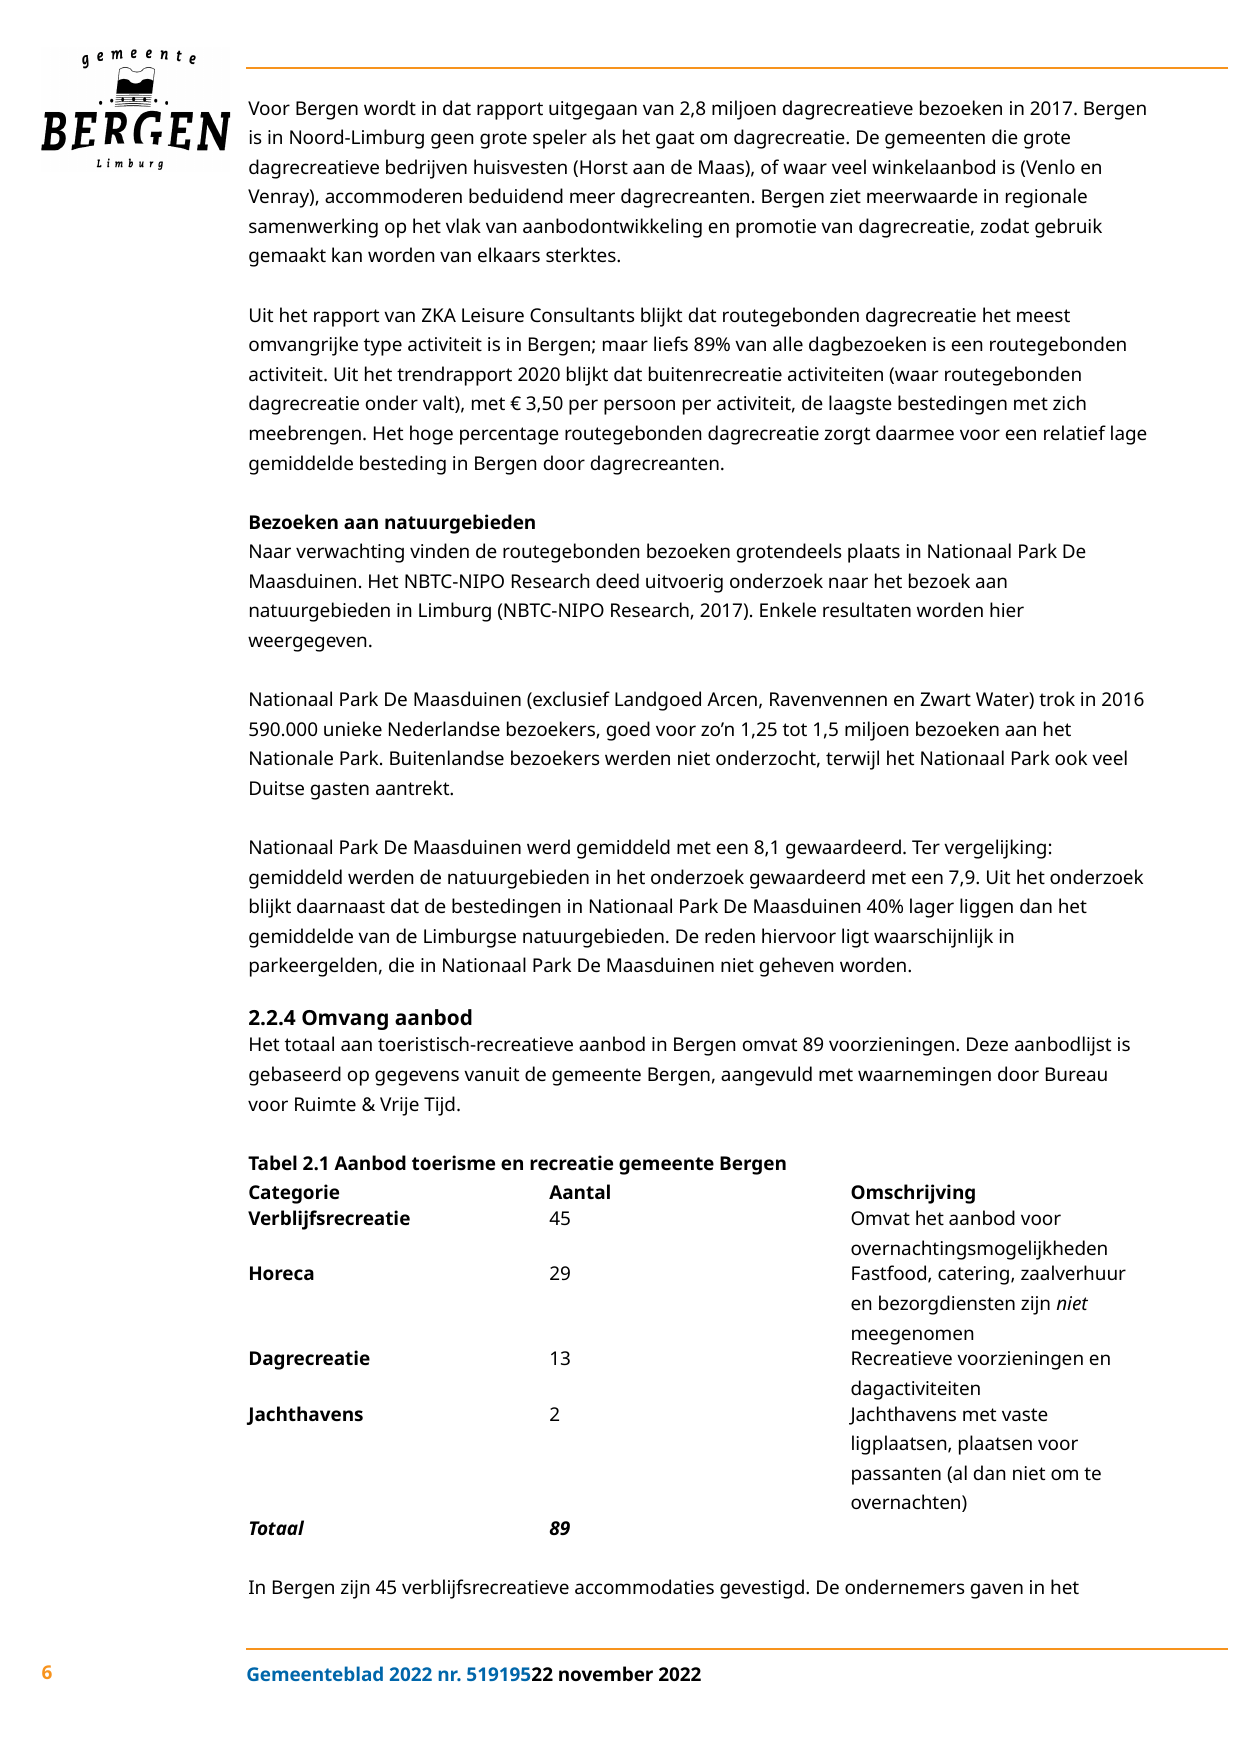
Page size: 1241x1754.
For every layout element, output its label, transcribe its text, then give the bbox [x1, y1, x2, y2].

table_cell 2 [549, 1401, 850, 1515]
table_cell Jachthavens [248, 1401, 549, 1515]
text Nationaal Park De Maasduinen werd gemiddeld met een 8,1 gewaardeerd. Ter vergelijking: gemiddeld werden de natuurgebieden in het onderzoek gewaardeerd met een 7,9. Uit het onderzoek blijkt daarnaast dat de bestedingen in Nationaal Park De Maasduinen 40% lager liggen dan het gemiddelde van de Limburgse natuurgebieden. De reden hiervoor ligt waarschijnlijk in parkeergelden, die in Nationaal Park De Maasduinen niet geheven worden. [248, 834, 1152, 978]
table_cell Jachthavens met vaste ligplaatsen, plaatsen voor passanten (al dan niet om te overnachten) [850, 1401, 1152, 1515]
table_header Aantal [549, 1180, 850, 1205]
text Het totaal aan toeristisch-recreatieve aanbod in Bergen omvat 89 voorzieningen. Deze aanbodlijst is gebaseerd op gegevens vanuit de gemeente Bergen, aangevuld met waarnemingen door Bureau voor Ruimte & Vrije Tijd. [248, 1032, 1152, 1116]
text In Bergen zijn 45 verblijfsrecreatieve accommodaties gevestigd. De ondernemers gaven in het [248, 1574, 1152, 1599]
table_header Omschrijving [850, 1180, 1152, 1205]
table_cell 13 [549, 1346, 850, 1401]
table_cell Verblijfsrecreatie [248, 1205, 549, 1261]
table_cell [850, 1515, 1152, 1541]
text Voor Bergen wordt in dat rapport uitgegaan van 2,8 miljoen dagrecreatieve bezoeken in 2017. Bergen is in Noord-Limburg geen grote speler als het gaat om dagrecreatie. De gemeenten die grote dagrecreatieve bedrijven huisvesten (Horst aan de Maas), of waar veel winkelaanbod is (Venlo en Venray), accommoderen beduidend meer dagrecreanten. Bergen ziet meerwaarde in regionale samenwerking op het vlak van aanbodontwikkeling en promotie van dagrecreatie, zodat gebruik gemaakt kan worden van elkaars sterktes. [248, 95, 1152, 268]
text Naar verwachting vinden de routegebonden bezoeken grotendeels plaats in Nationaal Park De Maasduinen. Het NBTC-NIPO Research deed uitvoerig onderzoek naar het bezoek aan natuurgebieden in Limburg (NBTC-NIPO Research, 2017). Enkele resultaten worden hier weergegeven. [248, 538, 1152, 653]
table_header Categorie [248, 1180, 549, 1205]
table_cell Totaal [248, 1515, 549, 1541]
text Uit het rapport van ZKA Leisure Consultants blijkt dat routegebonden dagrecreatie het meest omvangrijke type activiteit is in Bergen; maar liefs 89% van alle dagbezoeken is een routegebonden activiteit. Uit het trendrapport 2020 blijkt dat buitenrecreatie activiteiten (waar routegebonden dagrecreatie onder valt), met € 3,50 per persoon per activiteit, de laagste bestedingen met zich meebrengen. Het hoge percentage routegebonden dagrecreatie zorgt daarmee voor een relatief lage gemiddelde besteding in Bergen door dagrecreanten. [248, 302, 1152, 476]
text Nationaal Park De Maasduinen (exclusief Landgoed Arcen, Ravenvennen en Zwart Water) trok in 2016 590.000 unieke Nederlandse bezoekers, goed voor zo’n 1,25 tot 1,5 miljoen bezoeken aan het Nationale Park. Buitenlandse bezoekers werden niet onderzocht, terwijl het Nationaal Park ook veel Duitse gasten aantrekt. [248, 686, 1152, 801]
text Tabel 2.1 Aanbod toerisme en recreatie gemeente Bergen [248, 1150, 1152, 1176]
table_cell 29 [549, 1261, 850, 1346]
table_cell Dagrecreatie [248, 1346, 549, 1401]
table_cell Fastfood, catering, zaalverhuur en bezorgdiensten zijn niet meegenomen [850, 1261, 1152, 1346]
table_cell 45 [549, 1205, 850, 1261]
table_cell Omvat het aanbod voor overnachtingsmogelijkheden [850, 1205, 1152, 1261]
table_cell Horeca [248, 1261, 549, 1346]
picture [41, 47, 231, 172]
table_cell Recreatieve voorzieningen en dagactiviteiten [850, 1346, 1152, 1401]
text 2.2.4 Omvang aanbod [248, 1003, 1152, 1032]
text Bezoeken aan natuurgebieden [248, 509, 1152, 535]
table_cell 89 [549, 1515, 850, 1541]
